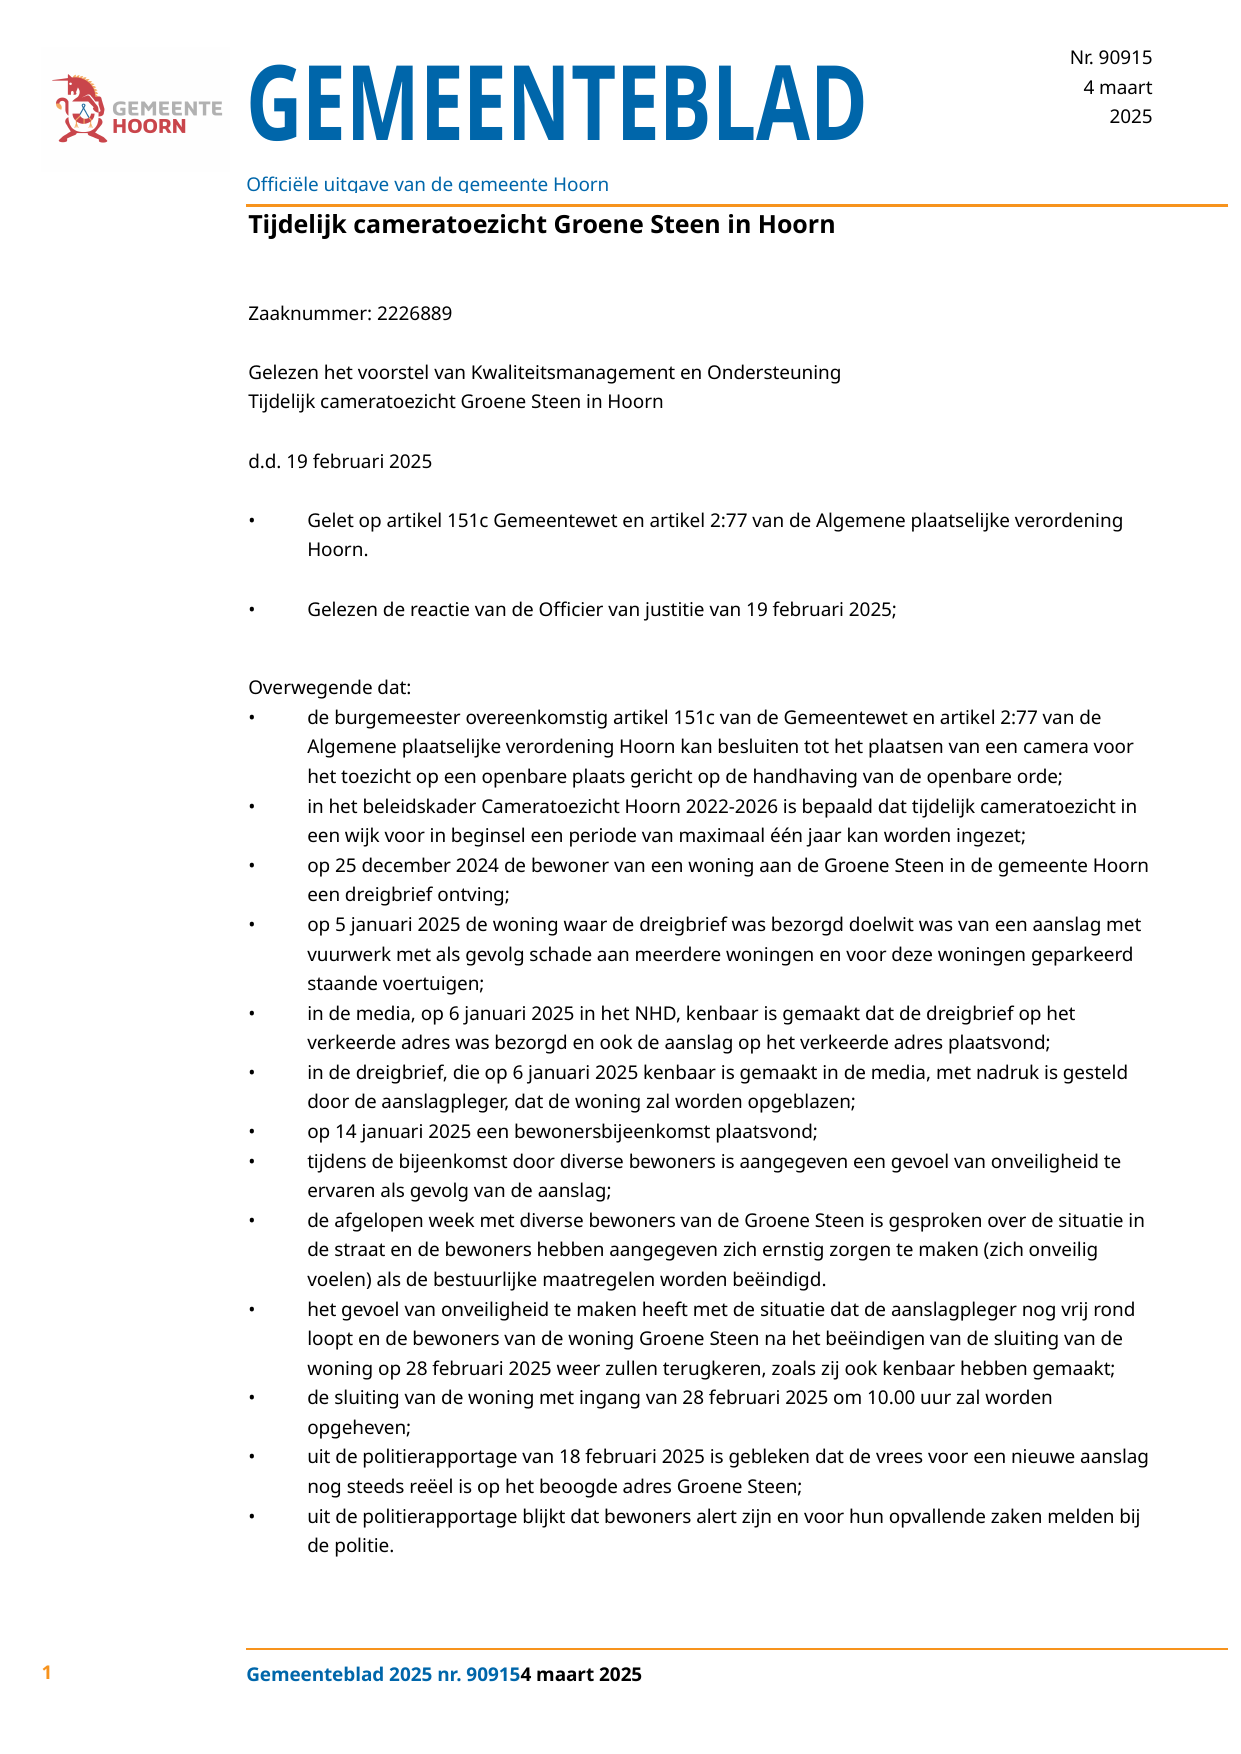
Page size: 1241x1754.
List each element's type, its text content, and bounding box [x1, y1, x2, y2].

list de afgelopen week met diverse bewoners van de Groene Steen is gesproken over de situatie in de straat en de bewoners hebben aangegeven zich ernstig zorgen te maken (zich onveilig voelen) als de bestuurlijke maatregelen worden beëindigd. [248, 1207, 1152, 1292]
text d.d. 19 februari 2025 [248, 448, 1152, 473]
text Overwegende dat: [248, 674, 1152, 700]
list de burgemeester overeenkomstig artikel 151c van de Gemeentewet en artikel 2:77 van de Algemene plaatselijke verordening Hoorn kan besluiten tot het plaatsen van een camera voor het toezicht op een openbare plaats gericht op de handhaving van de openbare orde; [248, 704, 1152, 789]
picture [41, 47, 231, 172]
text Zaaknummer: 2226889 [248, 300, 1152, 326]
list in de media, op 6 januari 2025 in het NHD, kenbaar is gemaakt dat de dreigbrief op het verkeerde adres was bezorgd en ook de aanslag op het verkeerde adres plaatsvond; [248, 1000, 1152, 1055]
list in de dreigbrief, die op 6 januari 2025 kenbaar is gemaakt in de media, met nadruk is gesteld door de aanslagpleger, dat de woning zal worden opgeblazen; [248, 1059, 1152, 1114]
list in het beleidskader Cameratoezicht Hoorn 2022-2026 is bepaald dat tijdelijk cameratoezicht in een wijk voor in beginsel een periode van maximaal één jaar kan worden ingezet; [248, 793, 1152, 848]
list op 5 januari 2025 de woning waar de dreigbrief was bezorgd doelwit was van een aanslag met vuurwerk met als gevolg schade aan meerdere woningen en voor deze woningen geparkeerd staande voertuigen; [248, 911, 1152, 996]
list uit de politierapportage van 18 februari 2025 is gebleken dat de vrees voor een nieuwe aanslag nog steeds reëel is op het beoogde adres Groene Steen; [248, 1444, 1152, 1499]
list op 25 december 2024 de bewoner van een woning aan de Groene Steen in de gemeente Hoorn een dreigbrief ontving; [248, 852, 1152, 907]
text Gelezen het voorstel van Kwaliteitsmanagement en Ondersteuning [248, 359, 1152, 385]
list het gevoel van onveiligheid te maken heeft met de situatie dat de aanslagpleger nog vrij rond loopt en de bewoners van de woning Groene Steen na het beëindigen van de sluiting van de woning op 28 februari 2025 weer zullen terugkeren, zoals zij ook kenbaar hebben gemaakt; [248, 1296, 1152, 1381]
text Tijdelijk cameratoezicht Groene Steen in Hoorn [248, 389, 1152, 414]
list de sluiting van de woning met ingang van 28 februari 2025 om 10.00 uur zal worden opgeheven; [248, 1384, 1152, 1440]
list tijdens de bijeenkomst door diverse bewoners is aangegeven een gevoel van onveiligheid te ervaren als gevolg van de aanslag; [248, 1148, 1152, 1203]
text Tijdelijk cameratoezicht Groene Steen in Hoorn [248, 207, 1152, 241]
list op 14 januari 2025 een bewonersbijeenkomst plaatsvond; [248, 1118, 1152, 1144]
list Gelet op artikel 151c Gemeentewet en artikel 2:77 van de Algemene plaatselijke verordening Hoorn. [248, 507, 1152, 562]
list Gelezen de reactie van de Officier van justitie van 19 februari 2025; [248, 596, 1152, 621]
list uit de politierapportage blijkt dat bewoners alert zijn en voor hun opvallende zaken melden bij de politie. [248, 1503, 1152, 1558]
